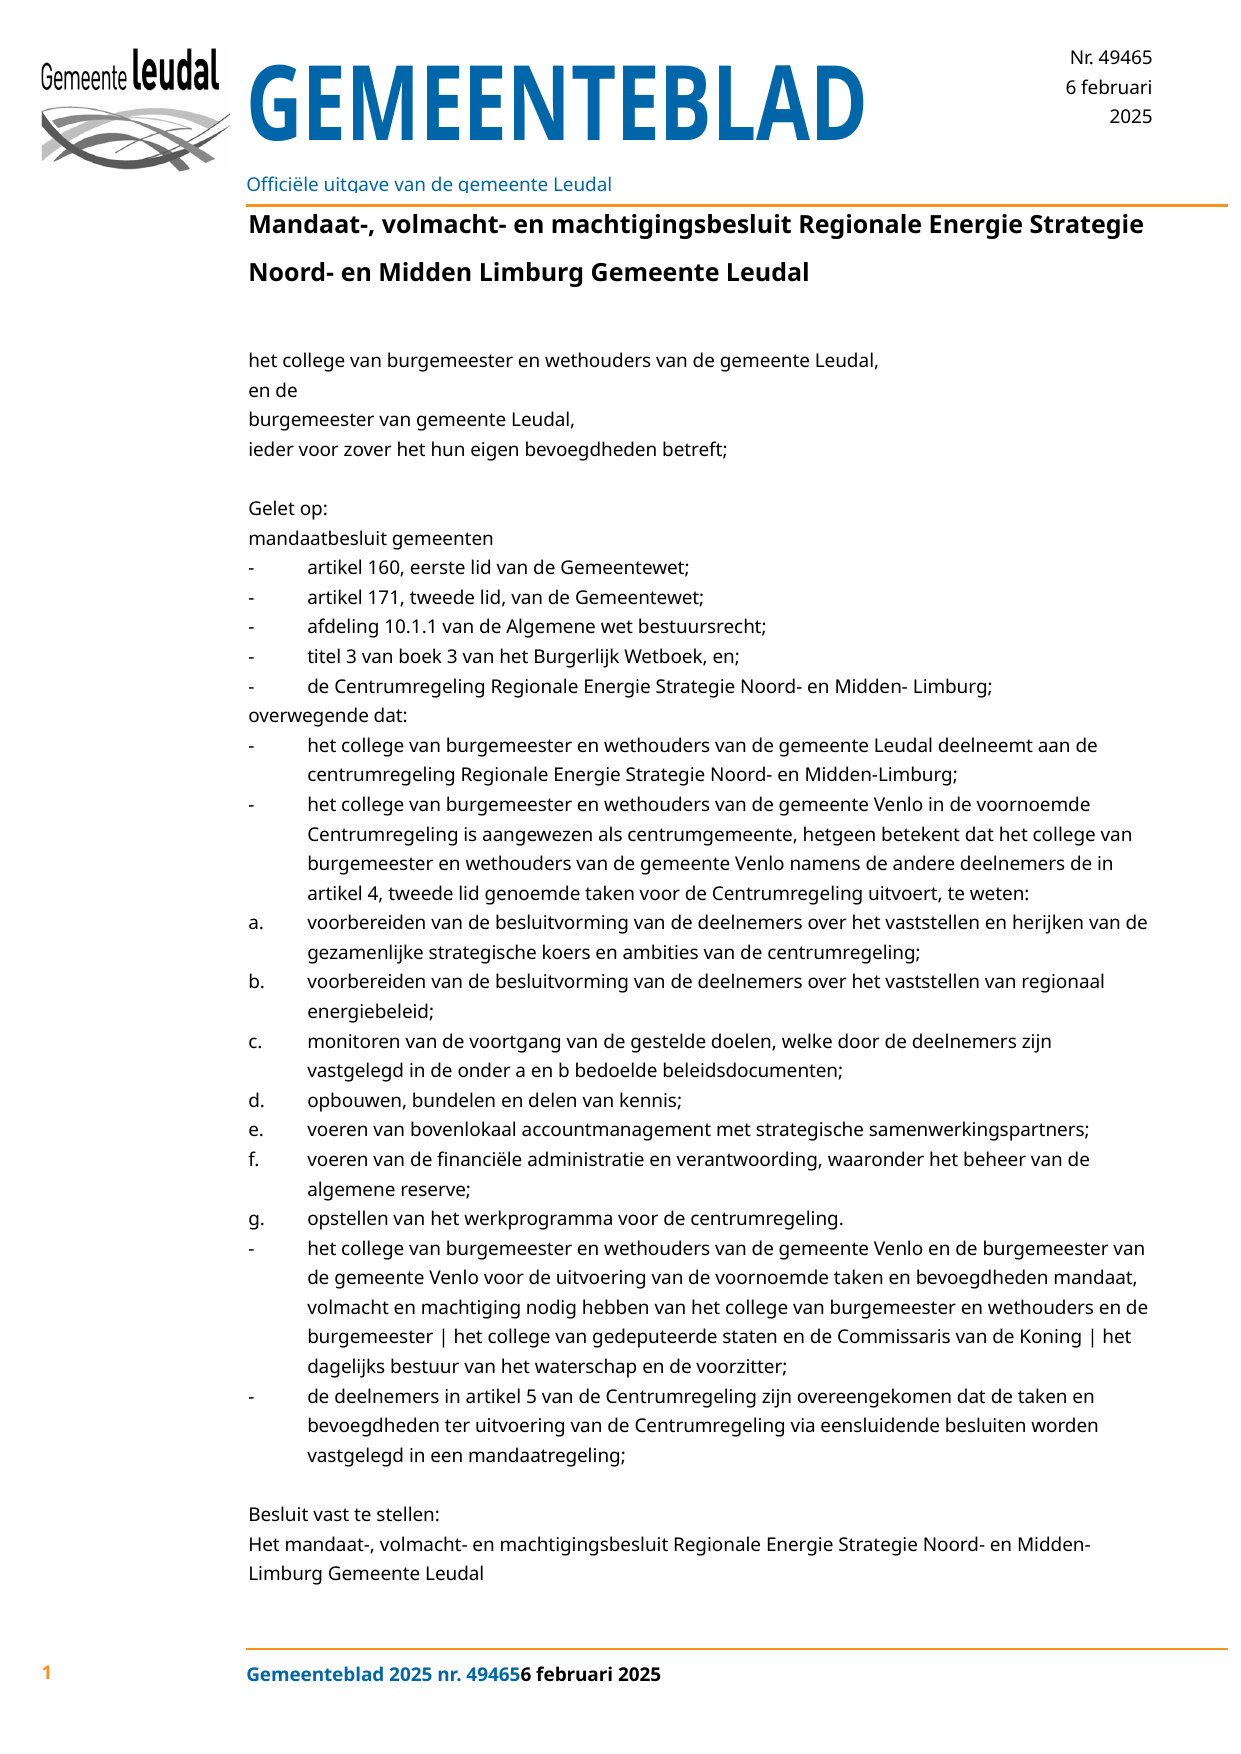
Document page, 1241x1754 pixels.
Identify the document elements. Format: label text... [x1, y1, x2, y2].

text Het mandaat-, volmacht- en machtigingsbesluit Regionale Energie Strategie Noord- en Midden- Limburg Gemeente Leudal [248, 1531, 1152, 1586]
text burgemeester van gemeente Leudal, [248, 407, 1152, 432]
list opbouwen, bundelen en delen van kennis; [248, 1087, 1152, 1113]
picture [41, 47, 231, 172]
text het college van burgemeester en wethouders van de gemeente Leudal, [248, 347, 1152, 373]
list voorbereiden van de besluitvorming van de deelnemers over het vaststellen en herijken van de gezamenlijke strategische koers en ambities van de centrumregeling; [248, 909, 1152, 965]
list het college van burgemeester en wethouders van de gemeente Venlo in de voornoemde Centrumregeling is aangewezen als centrumgemeente, hetgeen betekent dat het college van burgemeester en wethouders van de gemeente Venlo namens de andere deelnemers de in artikel 4, tweede lid genoemde taken voor de Centrumregeling uitvoert, te weten: [248, 791, 1152, 906]
text ieder voor zover het hun eigen bevoegdheden betreft; [248, 436, 1152, 462]
list voeren van bovenlokaal accountmanagement met strategische samenwerkingspartners; [248, 1117, 1152, 1142]
text Mandaat-, volmacht- en machtigingsbesluit Regionale Energie Strategie Noord- en Midden Limburg Gemeente Leudal [248, 207, 1152, 288]
list het college van burgemeester en wethouders van de gemeente Venlo en de burgemeester van de gemeente Venlo voor de uitvoering van de voornoemde taken en bevoegdheden mandaat, volmacht en machtiging nodig hebben van het college van burgemeester en wethouders en de burgemeester | het college van gedeputeerde staten en de Commissaris van de Koning | het dagelijks bestuur van het waterschap en de voorzitter; [248, 1235, 1152, 1379]
list de deelnemers in artikel 5 van de Centrumregeling zijn overeengekomen dat de taken en bevoegdheden ter uitvoering van de Centrumregeling via eensluidende besluiten worden vastgelegd in een mandaatregeling; [248, 1383, 1152, 1468]
text mandaatbesluit gemeenten [248, 525, 1152, 551]
text overwegende dat: [248, 702, 1152, 728]
list monitoren van de voortgang van de gestelde doelen, welke door de deelnemers zijn vastgelegd in de onder a en b bedoelde beleidsdocumenten; [248, 1028, 1152, 1083]
list de Centrumregeling Regionale Energie Strategie Noord- en Midden- Limburg; [248, 673, 1152, 699]
list voorbereiden van de besluitvorming van de deelnemers over het vaststellen van regionaal energiebeleid; [248, 969, 1152, 1024]
text Besluit vast te stellen: [248, 1501, 1152, 1527]
list voeren van de financiële administratie en verantwoording, waaronder het beheer van de algemene reserve; [248, 1146, 1152, 1202]
list artikel 160, eerste lid van de Gemeentewet; [248, 554, 1152, 580]
list opstellen van het werkprogramma voor de centrumregeling. [248, 1205, 1152, 1231]
list het college van burgemeester en wethouders van de gemeente Leudal deelneemt aan de centrumregeling Regionale Energie Strategie Noord- en Midden-Limburg; [248, 732, 1152, 787]
list titel 3 van boek 3 van het Burgerlijk Wetboek, en; [248, 643, 1152, 669]
list afdeling 10.1.1 van de Algemene wet bestuursrecht; [248, 614, 1152, 639]
list artikel 171, tweede lid, van de Gemeentewet; [248, 584, 1152, 610]
text Gelet op: [248, 495, 1152, 521]
text en de [248, 377, 1152, 403]
